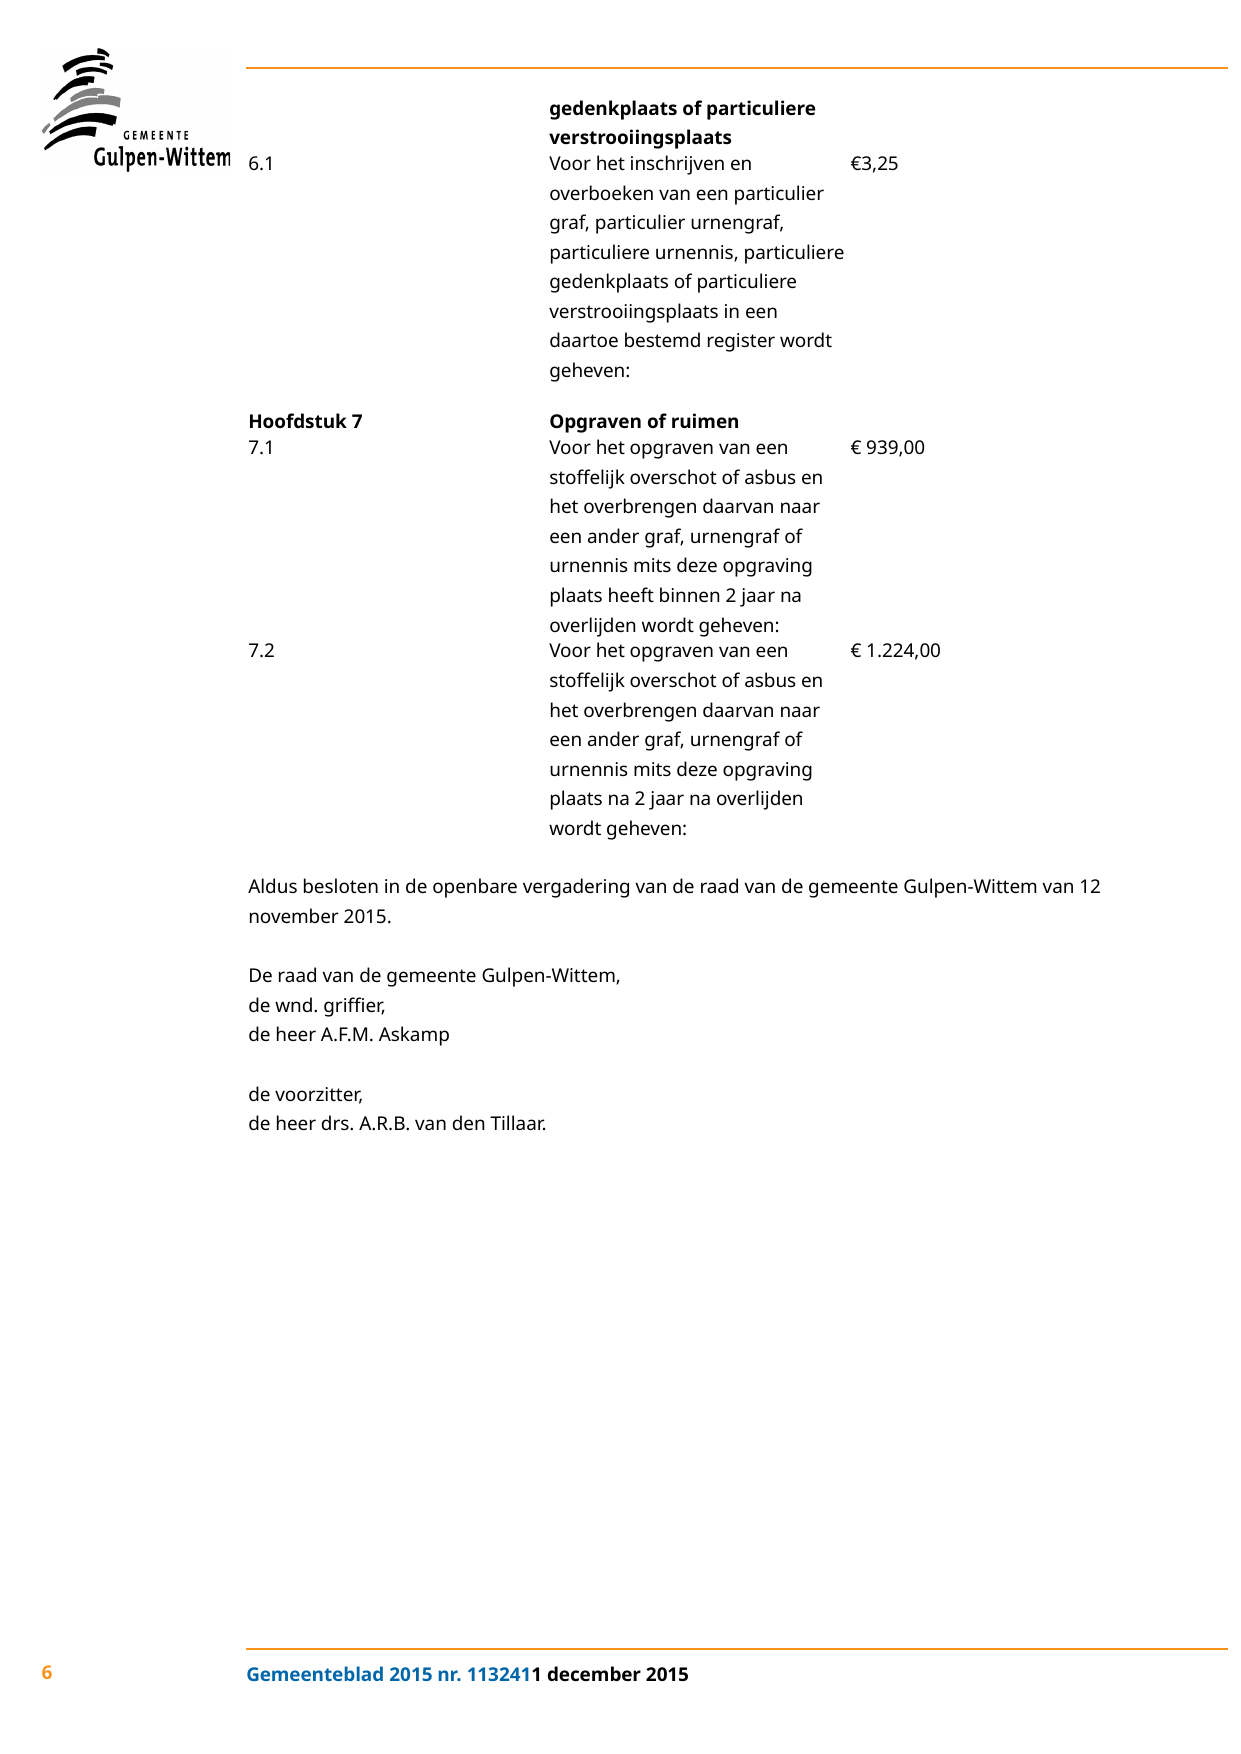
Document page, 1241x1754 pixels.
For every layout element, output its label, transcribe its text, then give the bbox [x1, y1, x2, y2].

table_cell €3,25 [850, 150, 1152, 383]
table_cell 7.2 [248, 638, 549, 841]
text de heer A.F.M. Askamp [248, 1022, 1152, 1047]
table_cell [850, 95, 1152, 150]
text De raad van de gemeente Gulpen-Wittem, [248, 962, 1152, 988]
table_cell [248, 95, 549, 150]
table_cell Hoofdstuk 7 [248, 409, 549, 434]
table_cell € 1.224,00 [850, 638, 1152, 841]
text de heer drs. A.R.B. van den Tillaar. [248, 1110, 1152, 1136]
table_cell 7.1 [248, 434, 549, 638]
table_cell Opgraven of ruimen [549, 409, 850, 434]
table_cell gedenkplaats of particuliere verstrooiingsplaats [549, 95, 850, 150]
table_cell ­ [850, 409, 1152, 434]
table_cell [850, 383, 1152, 409]
table_cell Voor het opgraven van een stoffelijk overschot of asbus en het overbrengen daarvan naar een ander graf, urnengraf of urnennis mits deze opgraving plaats na 2 jaar na overlijden wordt geheven: [549, 638, 850, 841]
text de voorzitter, [248, 1081, 1152, 1106]
picture [41, 47, 231, 172]
text de wnd. griffier, [248, 992, 1152, 1018]
table_cell 6.1 [248, 150, 549, 383]
text Aldus besloten in de openbare vergadering van de raad van de gemeente Gulpen-Wittem van 12 november 2015. [248, 874, 1152, 929]
table_cell [248, 383, 549, 409]
table_cell [549, 383, 850, 409]
table_cell € 939,00 [850, 434, 1152, 638]
table_cell Voor het opgraven van een stoffelijk overschot of asbus en het overbrengen daarvan naar een ander graf, urnengraf of urnennis mits deze opgraving plaats heeft binnen 2 jaar na overlijden wordt geheven: [549, 434, 850, 638]
table_cell Voor het inschrijven en overboeken van een particulier graf, particulier urnengraf, particuliere urnennis, particuliere gedenkplaats of particuliere verstrooiingsplaats in een daartoe bestemd register wordt geheven: [549, 150, 850, 383]
